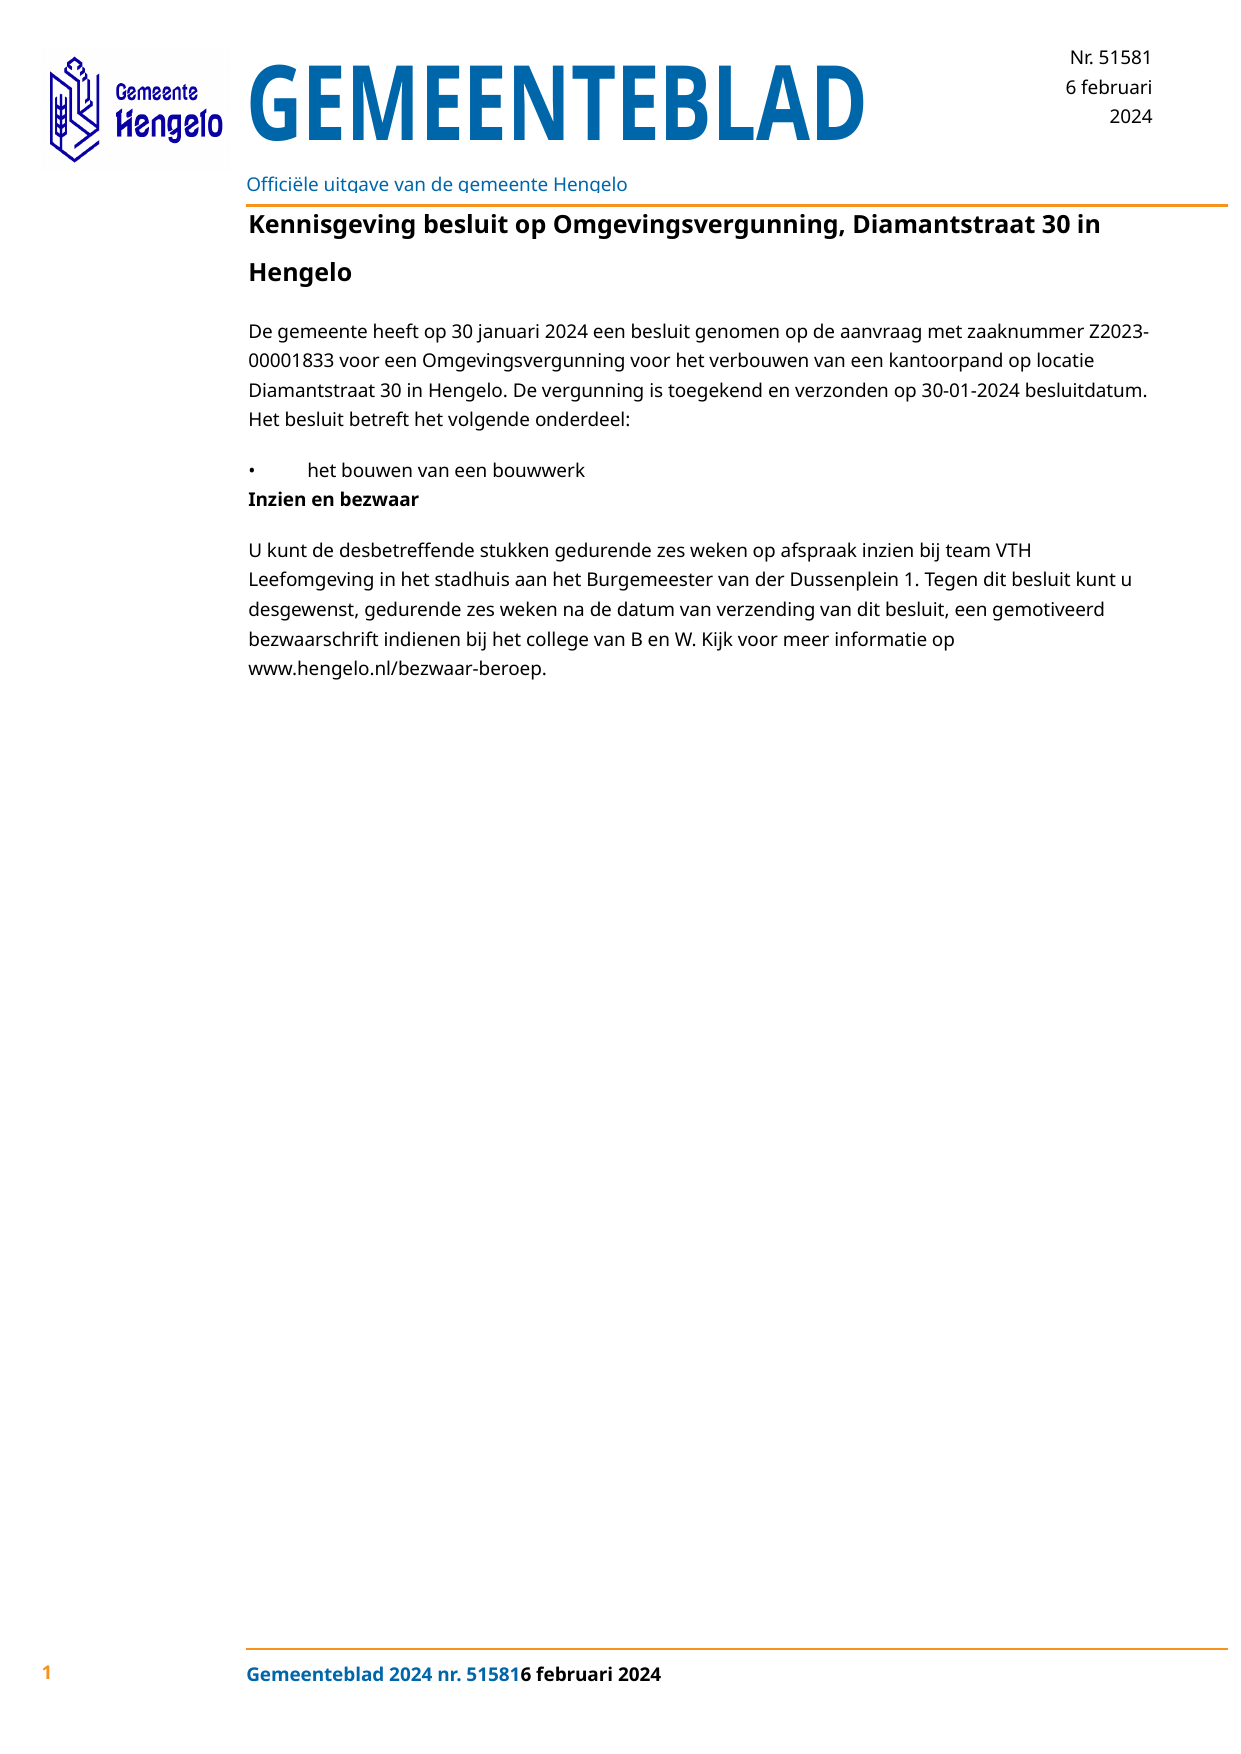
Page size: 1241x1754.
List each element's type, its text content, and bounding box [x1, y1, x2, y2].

picture [41, 47, 231, 172]
text U kunt de desbetreffende stukken gedurende zes weken op afspraak inzien bij team VTH Leefomgeving in het stadhuis aan het Burgemeester van der Dussenplein 1. Tegen dit besluit kunt u desgewenst, gedurende zes weken na de datum van verzending van dit besluit, een gemotiveerd bezwaarschrift indienen bij het college van B en W. Kijk voor meer informatie op www.hengelo.nl/bezwaar-beroep. [248, 537, 1152, 681]
text Inzien en bezwaar [248, 487, 1152, 512]
text De gemeente heeft op 30 januari 2024 een besluit genomen op de aanvraag met zaaknummer Z2023-00001833 voor een Omgevingsvergunning voor het verbouwen van een kantoorpand op locatie Diamantstraat 30 in Hengelo. De vergunning is toegekend en verzonden op 30-01-2024 besluitdatum. Het besluit betreft het volgende onderdeel: [248, 318, 1152, 432]
text Kennisgeving besluit op Omgevingsvergunning, Diamantstraat 30 in Hengelo [248, 207, 1152, 288]
list het bouwen van een bouwwerk [248, 457, 1152, 483]
